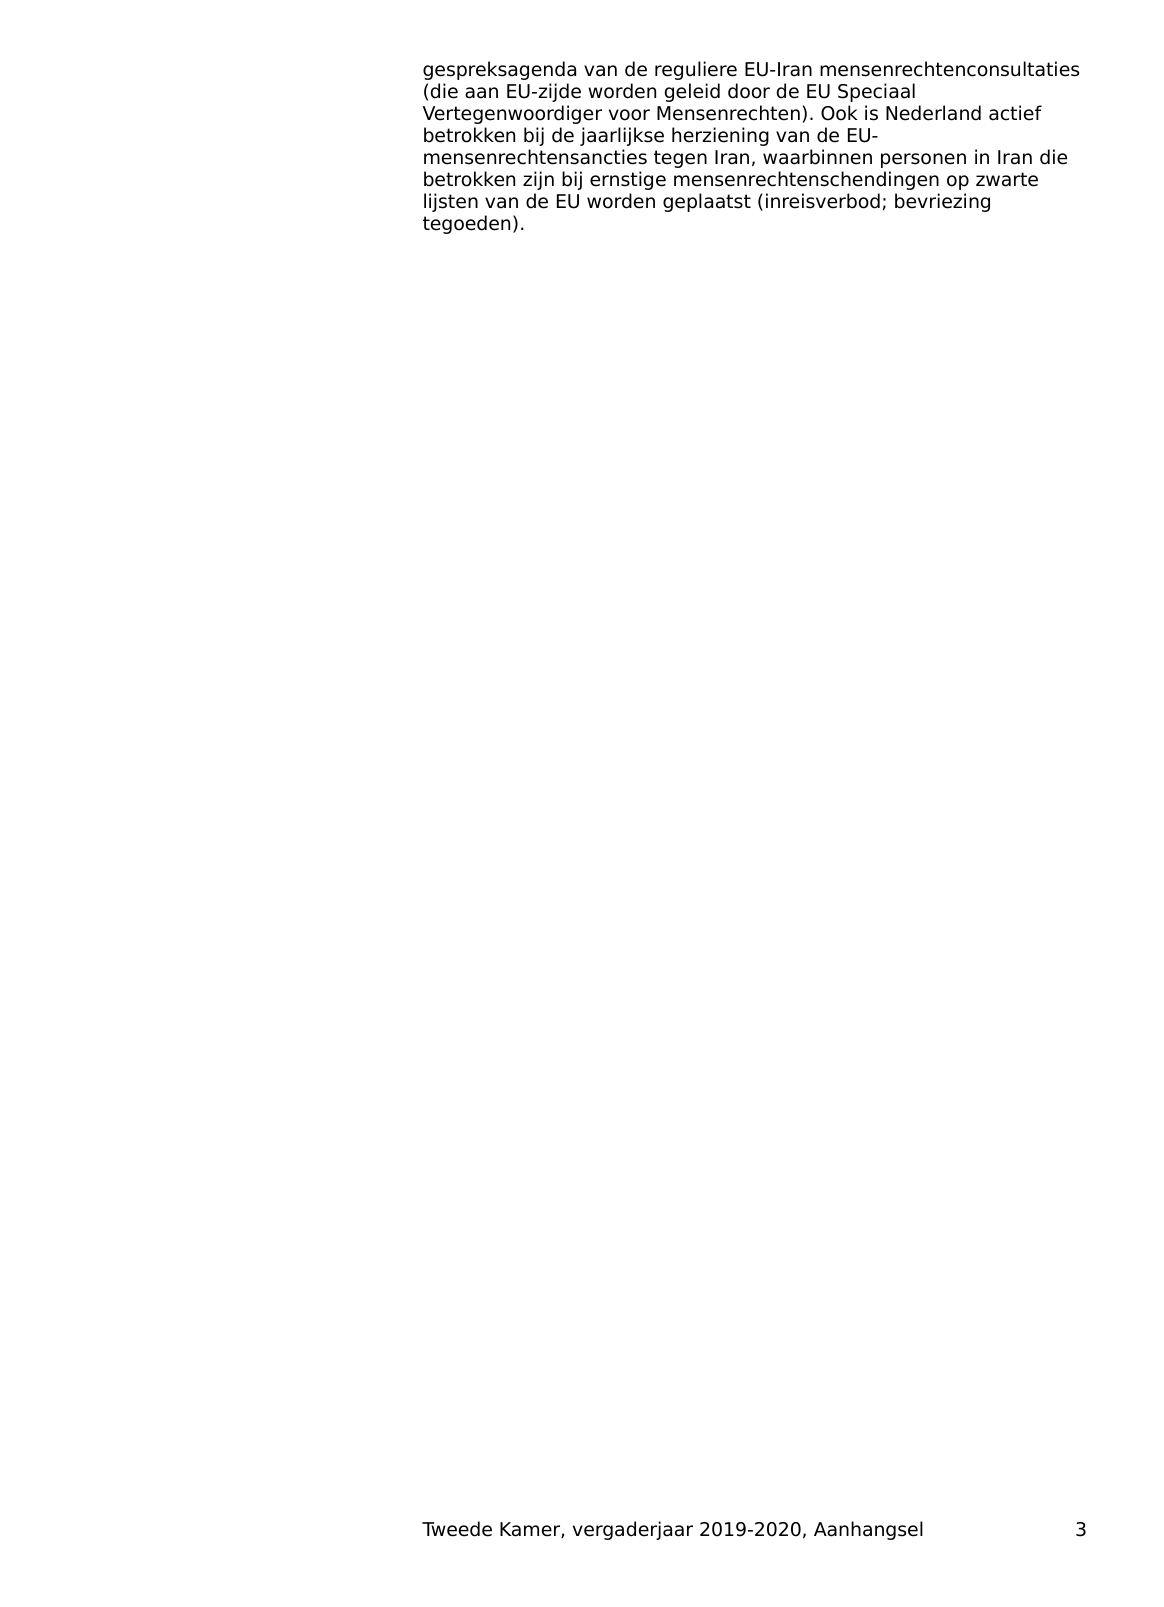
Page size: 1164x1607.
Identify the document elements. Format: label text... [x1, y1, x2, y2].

text gespreksagenda van de reguliere EU-Iran mensenrechtenconsultaties (die aan EU-zijde worden geleid door de EU Speciaal Vertegenwoordiger voor Mensenrechten). Ook is Nederland actief betrokken bij de jaarlijkse herziening van de EU-mensenrechtensancties tegen Iran, waarbinnen personen in Iran die betrokken zijn bij ernstige mensenrechtenschendingen op zwarte lijsten van de EU worden geplaatst (inreisverbod; bevriezing tegoeden). [422, 59, 1087, 235]
